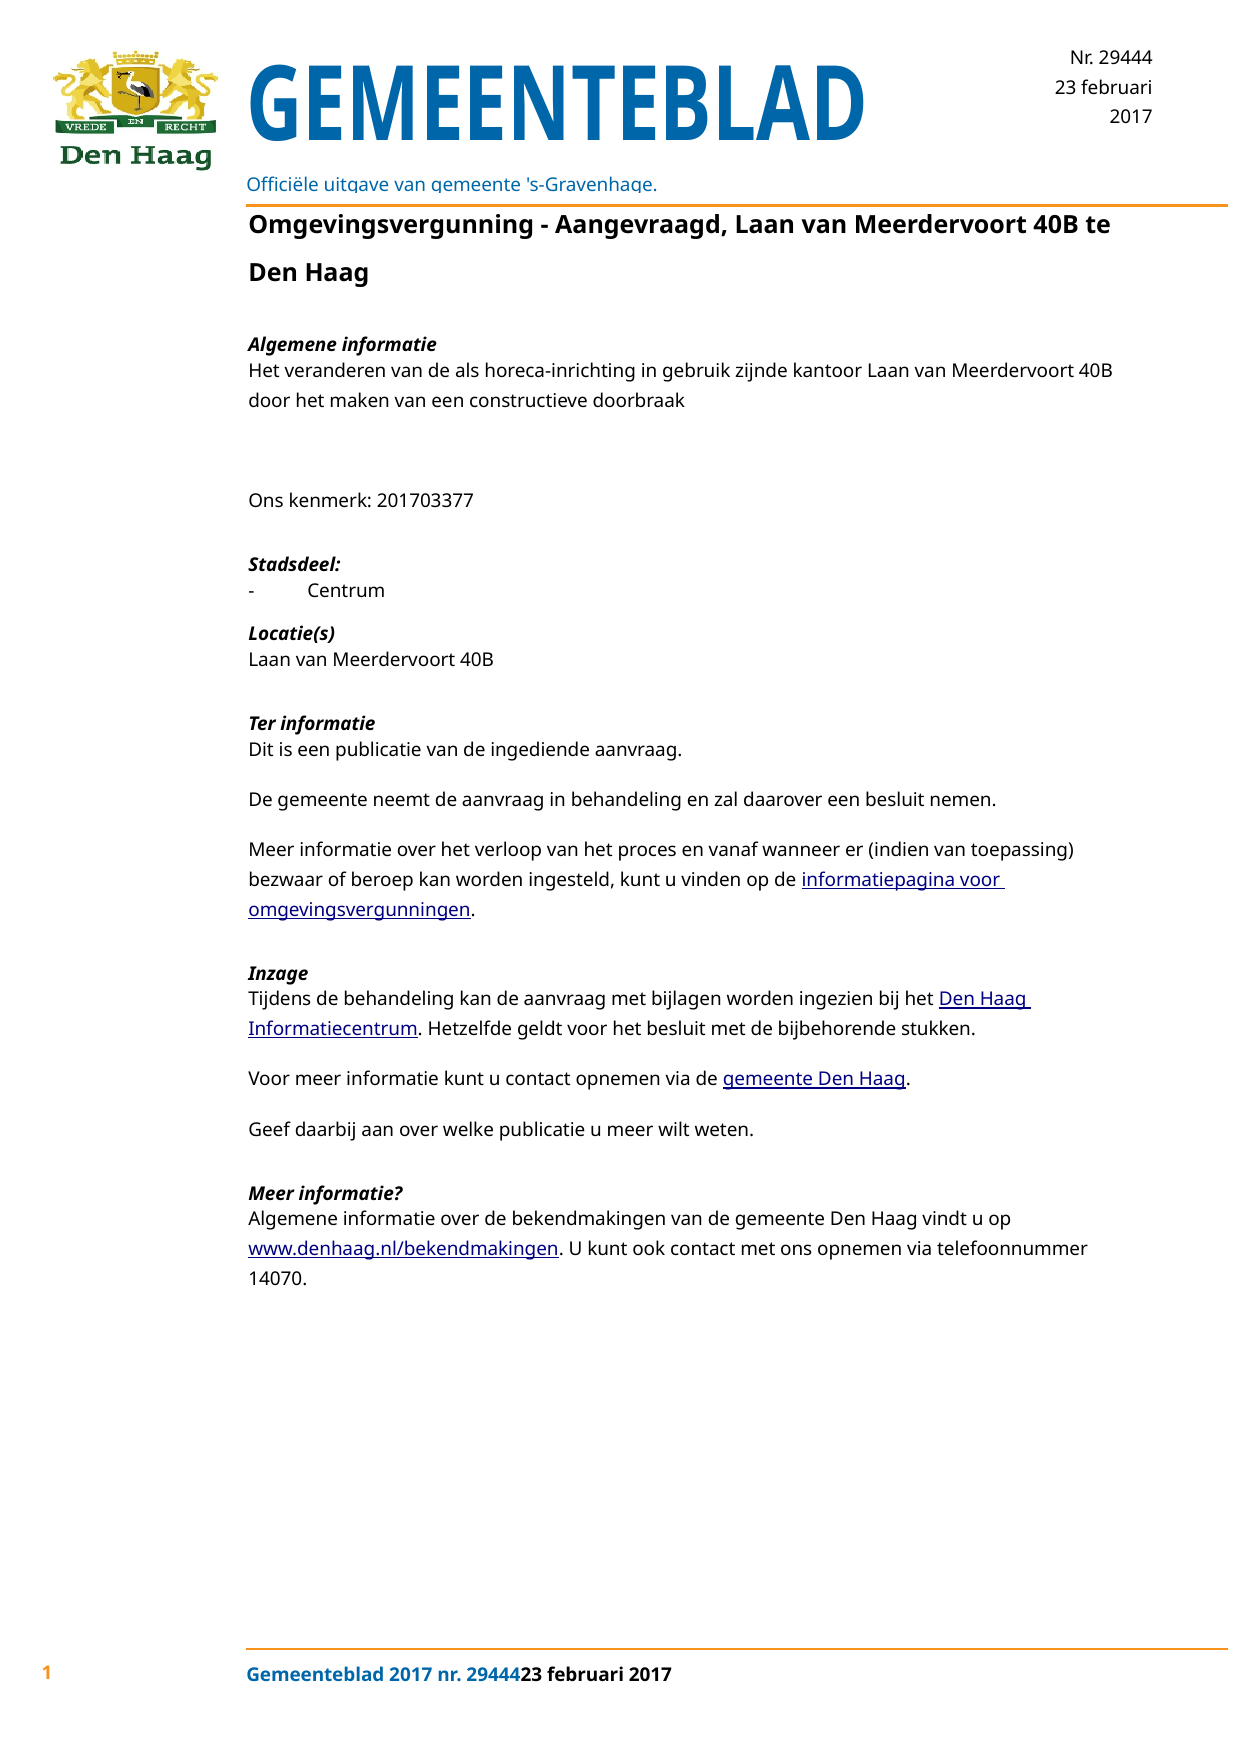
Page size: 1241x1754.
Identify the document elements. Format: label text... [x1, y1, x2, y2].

text Omgevingsvergunning - Aangevraagd, Laan van Meerdervoort 40B te Den Haag [248, 207, 1152, 288]
text Dit is een publicatie van de ingediende aanvraag. [248, 736, 1152, 762]
text Inzage [248, 960, 1152, 986]
picture [41, 47, 231, 172]
text Het veranderen van de als horeca-inrichting in gebruik zijnde kantoor Laan van Meerdervoort 40B door het maken van een constructieve doorbraak [248, 357, 1152, 412]
list Centrum [248, 577, 1152, 603]
text Ter informatie [248, 710, 1152, 736]
text Algemene informatie [248, 331, 1152, 357]
text Ons kenmerk: 201703377 [248, 488, 1152, 513]
text Stadsdeel: [248, 552, 1152, 577]
text Algemene informatie over de bekendmakingen van de gemeente Den Haag vindt u op www.denhaag.nl/bekendmakingen. U kunt ook contact met ons opnemen via telefoonnummer 14070. [248, 1206, 1152, 1291]
text Laan van Meerdervoort 40B [248, 646, 1152, 672]
text Tijdens de behandeling kan de aanvraag met bijlagen worden ingezien bij het Den Haag Informatiecentrum. Hetzelfde geldt voor het besluit met de bijbehorende stukken. [248, 986, 1152, 1041]
text Voor meer informatie kunt u contact opnemen via de gemeente Den Haag. [248, 1066, 1152, 1091]
text Meer informatie over het verloop van het proces en vanaf wanneer er (indien van toepassing) bezwaar of beroep kan worden ingesteld, kunt u vinden op de informatiepagina voor omgevingsvergunningen. [248, 837, 1152, 922]
text De gemeente neemt de aanvraag in behandeling en zal daarover een besluit nemen. [248, 786, 1152, 812]
text Meer informatie? [248, 1180, 1152, 1206]
text Locatie(s) [248, 620, 1152, 646]
text Geef daarbij aan over welke publicatie u meer wilt weten. [248, 1116, 1152, 1142]
